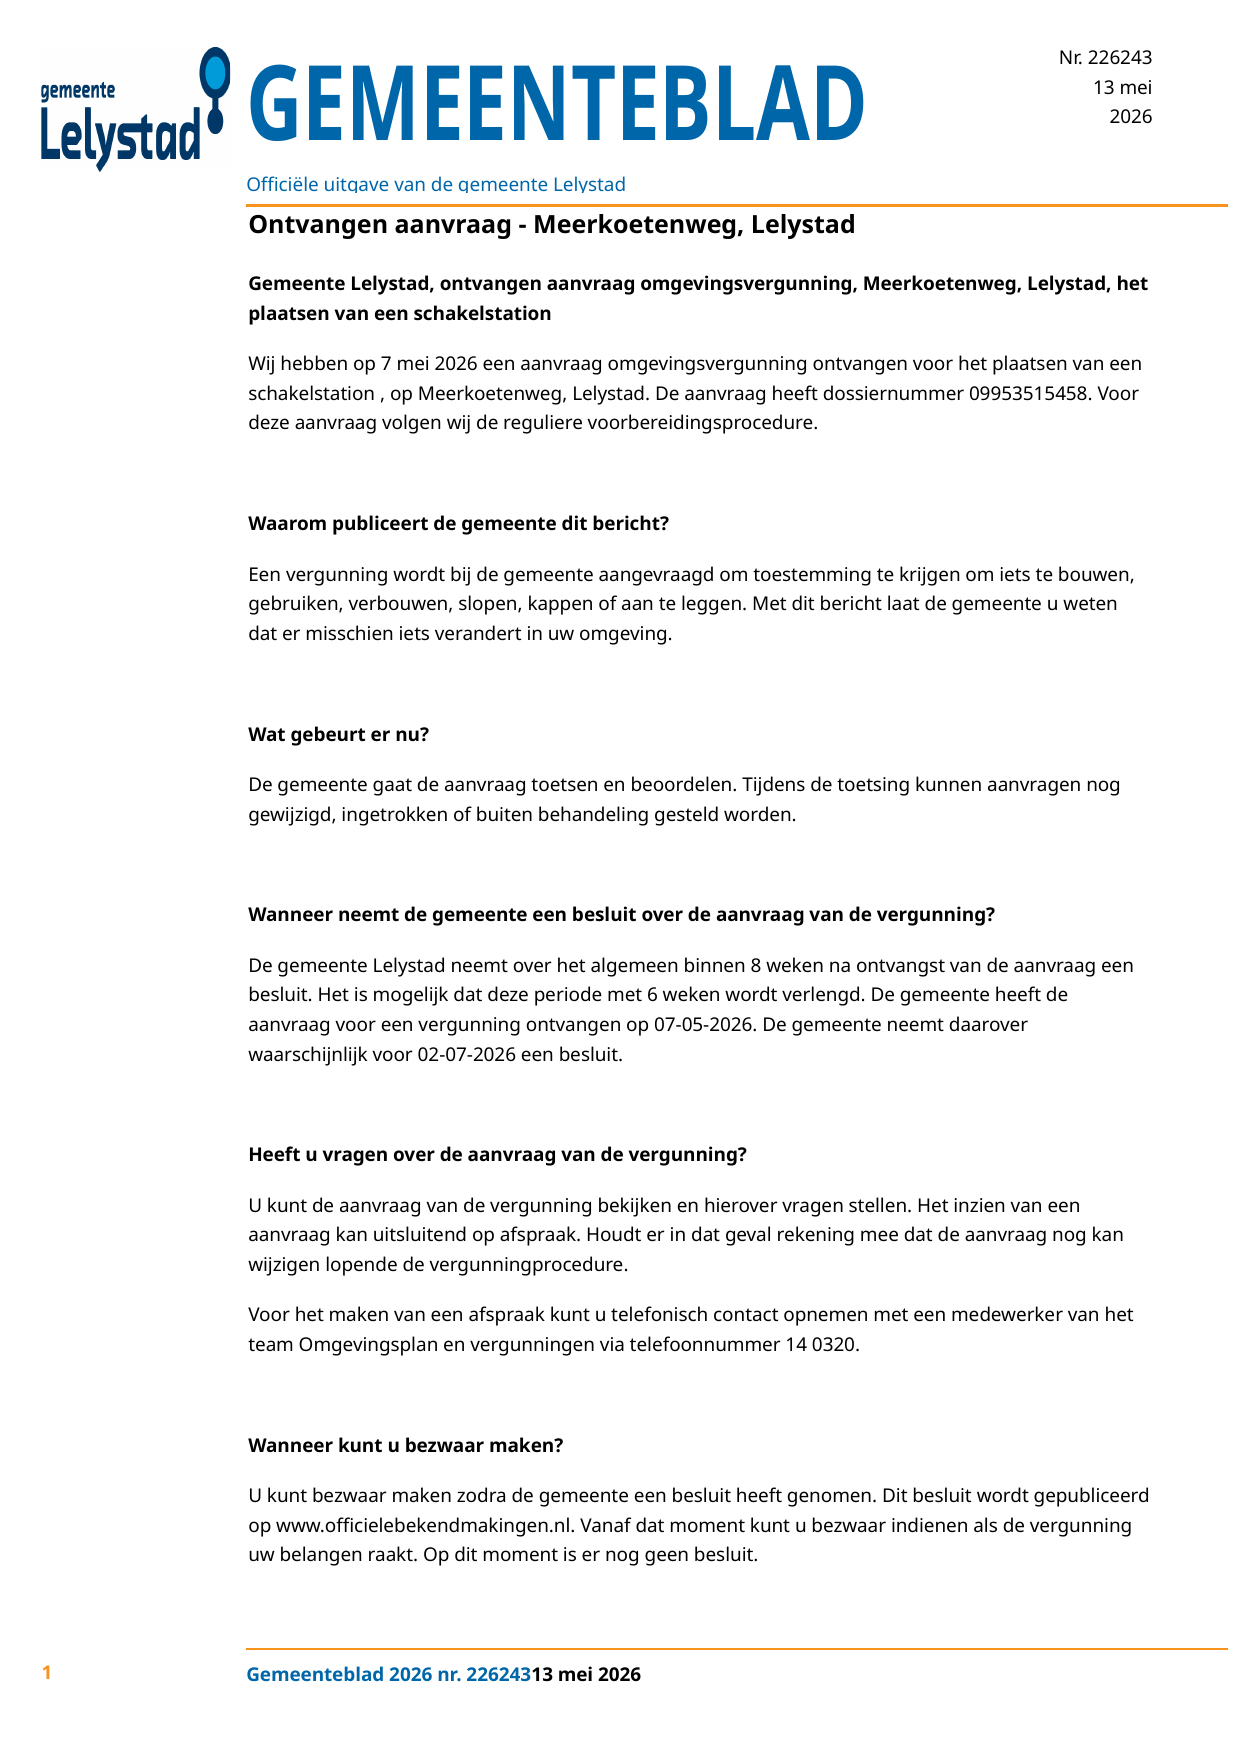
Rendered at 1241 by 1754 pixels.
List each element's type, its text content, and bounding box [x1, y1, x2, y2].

text Wanneer neemt de gemeente een besluit over de aanvraag van de vergunning? [248, 902, 1152, 927]
text Waarom publiceert de gemeente dit bericht? [248, 510, 1152, 536]
text U kunt de aanvraag van de vergunning bekijken en hierover vragen stellen. Het inzien van een aanvraag kan uitsluitend op afspraak. Houdt er in dat geval rekening mee dat de aanvraag nog kan wijzigen lopende de vergunningprocedure. [248, 1192, 1152, 1277]
text Een vergunning wordt bij de gemeente aangevraagd om toestemming te krijgen om iets te bouwen, gebruiken, verbouwen, slopen, kappen of aan te leggen. Met dit bericht laat de gemeente u weten dat er misschien iets verandert in uw omgeving. [248, 561, 1152, 646]
text Wij hebben op 7 mei 2026 een aanvraag omgevingsvergunning ontvangen voor het plaatsen van een schakelstation , op Meerkoetenweg, Lelystad. De aanvraag heeft dossiernummer 09953515458. Voor deze aanvraag volgen wij de reguliere voorbereidingsprocedure. [248, 350, 1152, 435]
text De gemeente gaat de aanvraag toetsen en beoordelen. Tijdens de toetsing kunnen aanvragen nog gewijzigd, ingetrokken of buiten behandeling gesteld worden. [248, 771, 1152, 826]
text De gemeente Lelystad neemt over het algemeen binnen 8 weken na ontvangst van de aanvraag een besluit. Het is mogelijk dat deze periode met 6 weken wordt verlengd. De gemeente heeft de aanvraag voor een vergunning ontvangen op 07-05-2026. De gemeente neemt daarover waarschijnlijk voor 02-07-2026 een besluit. [248, 952, 1152, 1066]
text Wanneer kunt u bezwaar maken? [248, 1432, 1152, 1458]
picture [41, 47, 231, 172]
text Voor het maken van een afspraak kunt u telefonisch contact opnemen met een medewerker van het team Omgevingsplan en vergunningen via telefoonnummer 14 0320. [248, 1302, 1152, 1357]
text Gemeente Lelystad, ontvangen aanvraag omgevingsvergunning, Meerkoetenweg, Lelystad, het plaatsen van een schakelstation [248, 270, 1152, 326]
text Heeft u vragen over de aanvraag van de vergunning? [248, 1142, 1152, 1167]
text Wat gebeurt er nu? [248, 721, 1152, 746]
text U kunt bezwaar maken zodra de gemeente een besluit heeft genomen. Dit besluit wordt gepubliceerd op www.officielebekendmakingen.nl. Vanaf dat moment kunt u bezwaar indienen als de vergunning uw belangen raakt. Op dit moment is er nog geen besluit. [248, 1482, 1152, 1567]
text Ontvangen aanvraag - Meerkoetenweg, Lelystad [248, 207, 1152, 241]
